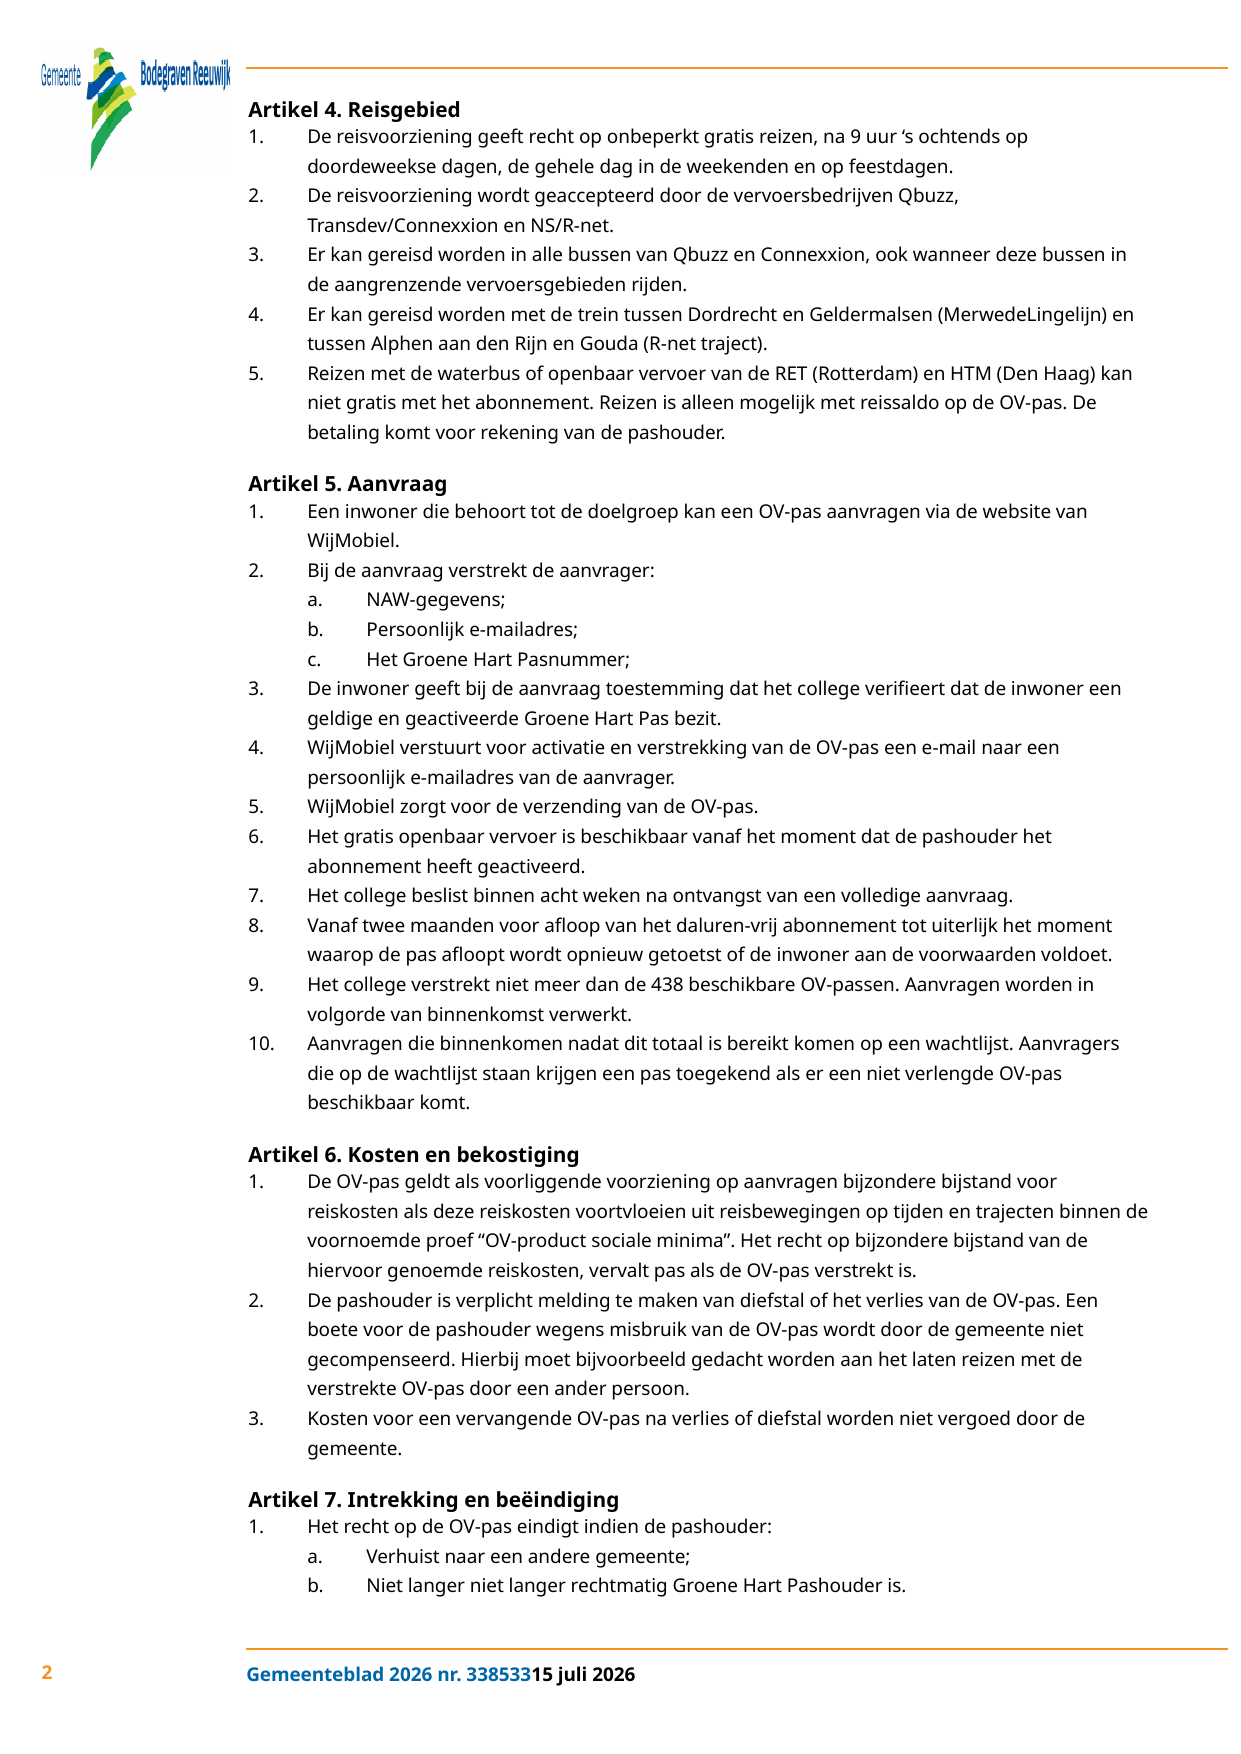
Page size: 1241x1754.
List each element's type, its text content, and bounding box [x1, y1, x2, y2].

list De pashouder is verplicht melding te maken van diefstal of het verlies van de OV-pas. Een boete voor de pashouder wegens misbruik van de OV-pas wordt door de gemeente niet gecompenseerd. Hierbij moet bijvoorbeeld gedacht worden aan het laten reizen met de verstrekte OV-pas door een ander persoon. [248, 1287, 1152, 1401]
list Er kan gereisd worden in alle bussen van Qbuzz en Connexxion, ook wanneer deze bussen in de aangrenzende vervoersgebieden rijden. [248, 242, 1152, 297]
list Reizen met de waterbus of openbaar vervoer van de RET (Rotterdam) en HTM (Den Haag) kan niet gratis met het abonnement. Reizen is alleen mogelijk met reissaldo op de OV-pas. De betaling komt voor rekening van de pashouder. [248, 360, 1152, 445]
text Artikel 7. Intrekking en beëindiging [248, 1485, 1152, 1513]
text Artikel 5. Aanvraag [248, 469, 1152, 498]
list De reisvoorziening geeft recht op onbeperkt gratis reizen, na 9 uur ‘s ochtends op doordeweekse dagen, de gehele dag in de weekenden en op feestdagen. [248, 123, 1152, 178]
list Aanvragen die binnenkomen nadat dit totaal is bereikt komen op een wachtlijst. Aanvragers die op de wachtlijst staan krijgen een pas toegekend als er een niet verlengde OV-pas beschikbaar komt. [248, 1030, 1152, 1115]
list Een inwoner die behoort tot de doelgroep kan een OV-pas aanvragen via de website van WijMobiel. [248, 498, 1152, 553]
list Het Groene Hart Pasnummer; [307, 646, 1152, 672]
text Artikel 4. Reisgebied [248, 95, 1152, 123]
list De reisvoorziening wordt geaccepteerd door de vervoersbedrijven Qbuzz, Transdev/Connexxion en NS/R-net. [248, 182, 1152, 238]
list NAW-gegevens; [307, 587, 1152, 612]
list Het gratis openbaar vervoer is beschikbaar vanaf het moment dat de pashouder het abonnement heeft geactiveerd. [248, 823, 1152, 879]
list De inwoner geeft bij de aanvraag toestemming dat het college verifieert dat de inwoner een geldige en geactiveerde Groene Hart Pas bezit. [248, 675, 1152, 731]
text Artikel 6. Kosten en bekostiging [248, 1140, 1152, 1168]
list Het recht op de OV-pas eindigt indien de pashouder: [248, 1513, 1152, 1539]
list Het college verstrekt niet meer dan de 438 beschikbare OV-passen. Aanvragen worden in volgorde van binnenkomst verwerkt. [248, 971, 1152, 1027]
list Niet langer niet langer rechtmatig Groene Hart Pashouder is. [307, 1573, 1152, 1598]
picture [41, 47, 231, 172]
list Persoonlijk e-mailadres; [307, 616, 1152, 642]
list WijMobiel zorgt voor de verzending van de OV-pas. [248, 794, 1152, 819]
list Bij de aanvraag verstrekt de aanvrager: [248, 557, 1152, 583]
list De OV-pas geldt als voorliggende voorziening op aanvragen bijzondere bijstand voor reiskosten als deze reiskosten voortvloeien uit reisbewegingen op tijden en trajecten binnen de voornoemde proef “OV-product sociale minima”. Het recht op bijzondere bijstand van de hiervoor genoemde reiskosten, vervalt pas als de OV-pas verstrekt is. [248, 1168, 1152, 1283]
list Vanaf twee maanden voor afloop van het daluren-vrij abonnement tot uiterlijk het moment waarop de pas afloopt wordt opnieuw getoetst of de inwoner aan de voorwaarden voldoet. [248, 912, 1152, 967]
list Er kan gereisd worden met de trein tussen Dordrecht en Geldermalsen (MerwedeLingelijn) en tussen Alphen aan den Rijn en Gouda (R-net traject). [248, 301, 1152, 356]
list Het college beslist binnen acht weken na ontvangst van een volledige aanvraag. [248, 882, 1152, 908]
list Verhuist naar een andere gemeente; [307, 1543, 1152, 1569]
list Kosten voor een vervangende OV-pas na verlies of diefstal worden niet vergoed door de gemeente. [248, 1405, 1152, 1460]
list WijMobiel verstuurt voor activatie en verstrekking van de OV-pas een e-mail naar een persoonlijk e-mailadres van de aanvrager. [248, 734, 1152, 790]
